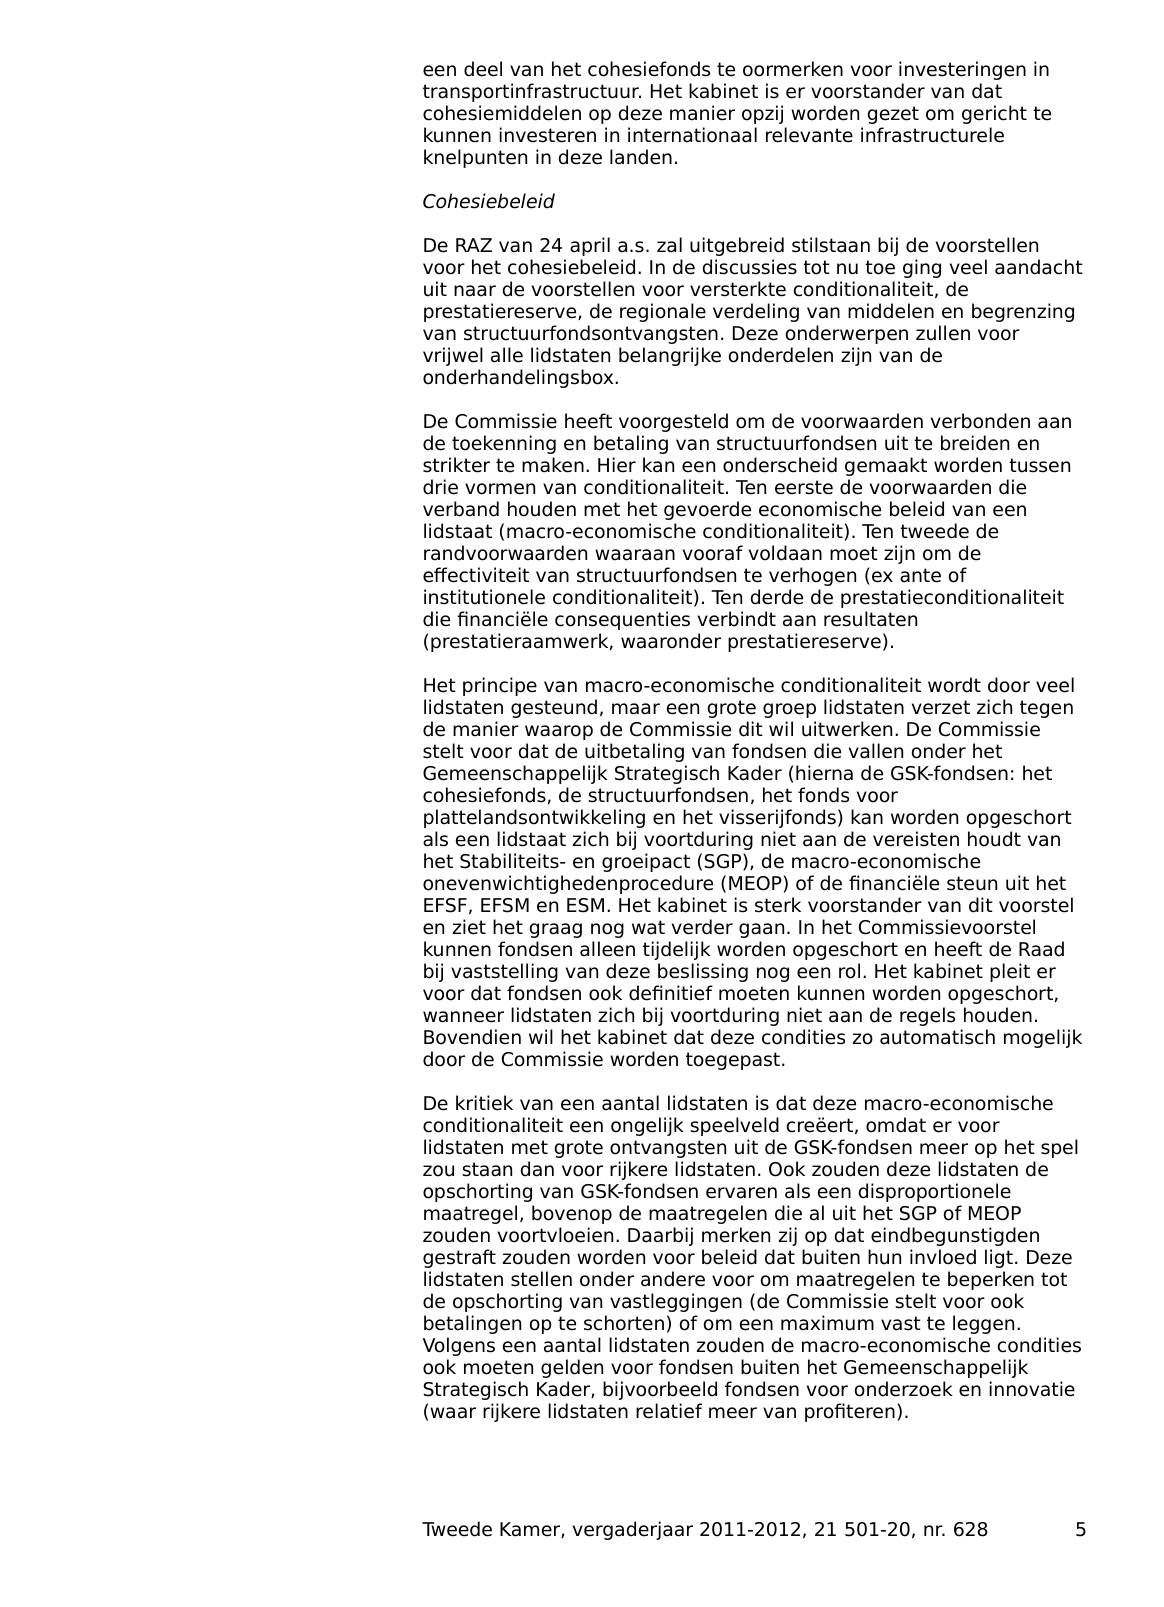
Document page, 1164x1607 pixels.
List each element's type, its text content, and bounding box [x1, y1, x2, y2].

subtitle Cohesiebeleid [422, 191, 1087, 213]
text Het principe van macro-economische conditionaliteit wordt door veel lidstaten gesteund, maar een grote groep lidstaten verzet zich tegen de manier waarop de Commissie dit wil uitwerken. De Commissie stelt voor dat de uitbetaling van fondsen die vallen onder het Gemeenschappelijk Strategisch Kader (hierna de GSK-fondsen: het cohesiefonds, de structuurfondsen, het fonds voor plattelandsontwikkeling en het visserijfonds) kan worden opgeschort als een lidstaat zich bij voortduring niet aan de vereisten houdt van het Stabiliteits- en groeipact (SGP), de macro-economische onevenwichtighedenprocedure (MEOP) of de financiële steun uit het EFSF, EFSM en ESM. Het kabinet is sterk voorstander van dit voorstel en ziet het graag nog wat verder gaan. In het Commissievoorstel kunnen fondsen alleen tijdelijk worden opgeschort en heeft de Raad bij vaststelling van deze beslissing nog een rol. Het kabinet pleit er voor dat fondsen ook definitief moeten kunnen worden opgeschort, wanneer lidstaten zich bij voortduring niet aan de regels houden. Bovendien wil het kabinet dat deze condities zo automatisch mogelijk door de Commissie worden toegepast. [422, 675, 1087, 1071]
text De Commissie heeft voorgesteld om de voorwaarden verbonden aan de toekenning en betaling van structuurfondsen uit te breiden en strikter te maken. Hier kan een onderscheid gemaakt worden tussen drie vormen van conditionaliteit. Ten eerste de voorwaarden die verband houden met het gevoerde economische beleid van een lidstaat (macro-economische conditionaliteit). Ten tweede de randvoorwaarden waaraan vooraf voldaan moet zijn om de effectiviteit van structuurfondsen te verhogen (ex ante of institutionele conditionaliteit). Ten derde de prestatieconditionaliteit die financiële consequenties verbindt aan resultaten (prestatieraamwerk, waaronder prestatiereserve). [422, 411, 1087, 653]
text De kritiek van een aantal lidstaten is dat deze macro-economische conditionaliteit een ongelijk speelveld creëert, omdat er voor lidstaten met grote ontvangsten uit de GSK-fondsen meer op het spel zou staan dan voor rijkere lidstaten. Ook zouden deze lidstaten de opschorting van GSK-fondsen ervaren als een disproportionele maatregel, bovenop de maatregelen die al uit het SGP of MEOP zouden voortvloeien. Daarbij merken zij op dat eindbegunstigden gestraft zouden worden voor beleid dat buiten hun invloed ligt. Deze lidstaten stellen onder andere voor om maatregelen te beperken tot de opschorting van vastleggingen (de Commissie stelt voor ook betalingen op te schorten) of om een maximum vast te leggen. Volgens een aantal lidstaten zouden de macro-economische condities ook moeten gelden voor fondsen buiten het Gemeenschappelijk Strategisch Kader, bijvoorbeeld fondsen voor onderzoek en innovatie (waar rijkere lidstaten relatief meer van profiteren). [422, 1093, 1087, 1423]
text een deel van het cohesiefonds te oormerken voor investeringen in transportinfrastructuur. Het kabinet is er voorstander van dat cohesiemiddelen op deze manier opzij worden gezet om gericht te kunnen investeren in internationaal relevante infrastructurele knelpunten in deze landen. [422, 59, 1087, 169]
text De RAZ van 24 april a.s. zal uitgebreid stilstaan bij de voorstellen voor het cohesiebeleid. In de discussies tot nu toe ging veel aandacht uit naar de voorstellen voor versterkte conditionaliteit, de prestatiereserve, de regionale verdeling van middelen en begrenzing van structuurfondsontvangsten. Deze onderwerpen zullen voor vrijwel alle lidstaten belangrijke onderdelen zijn van de onderhandelingsbox. [422, 235, 1087, 389]
